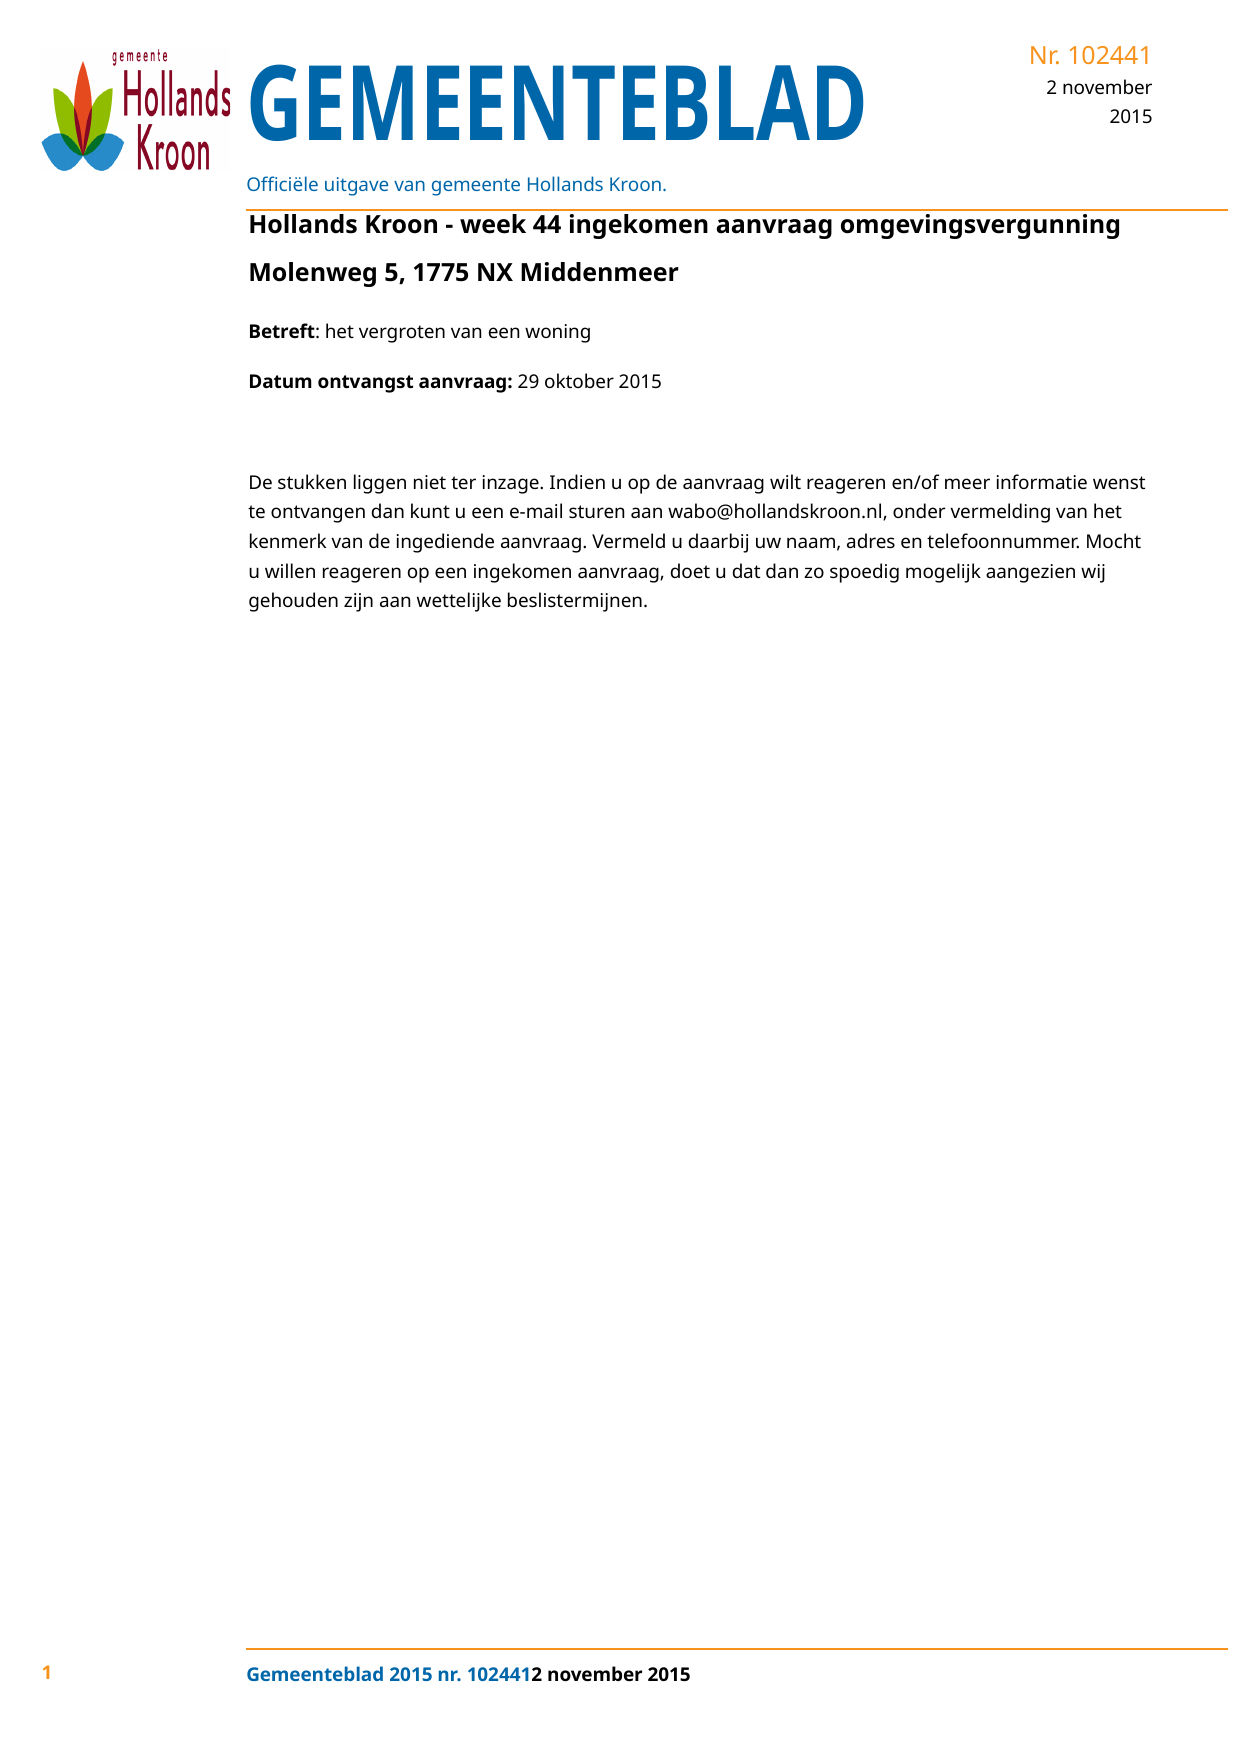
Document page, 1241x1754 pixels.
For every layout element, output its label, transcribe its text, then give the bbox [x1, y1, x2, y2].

text Betreft: het vergroten van een woning [248, 318, 1152, 344]
text Hollands Kroon - week 44 ingekomen aanvraag omgevingsvergunning Molenweg 5, 1775 NX Middenmeer [248, 211, 1152, 288]
picture [41, 47, 231, 172]
text Datum ontvangst aanvraag: 29 oktober 2015 [248, 368, 1152, 394]
text De stukken liggen niet ter inzage. Indien u op de aanvraag wilt reageren en/of meer informatie wenst te ontvangen dan kunt u een e-mail sturen aan wabo@hollandskroon.nl, onder vermelding van het kenmerk van de ingediende aanvraag. Vermeld u daarbij uw naam, adres en telefoonnummer. Mocht u willen reageren op een ingekomen aanvraag, doet u dat dan zo spoedig mogelijk aangezien wij gehouden zijn aan wettelijke beslistermijnen. [248, 469, 1152, 613]
